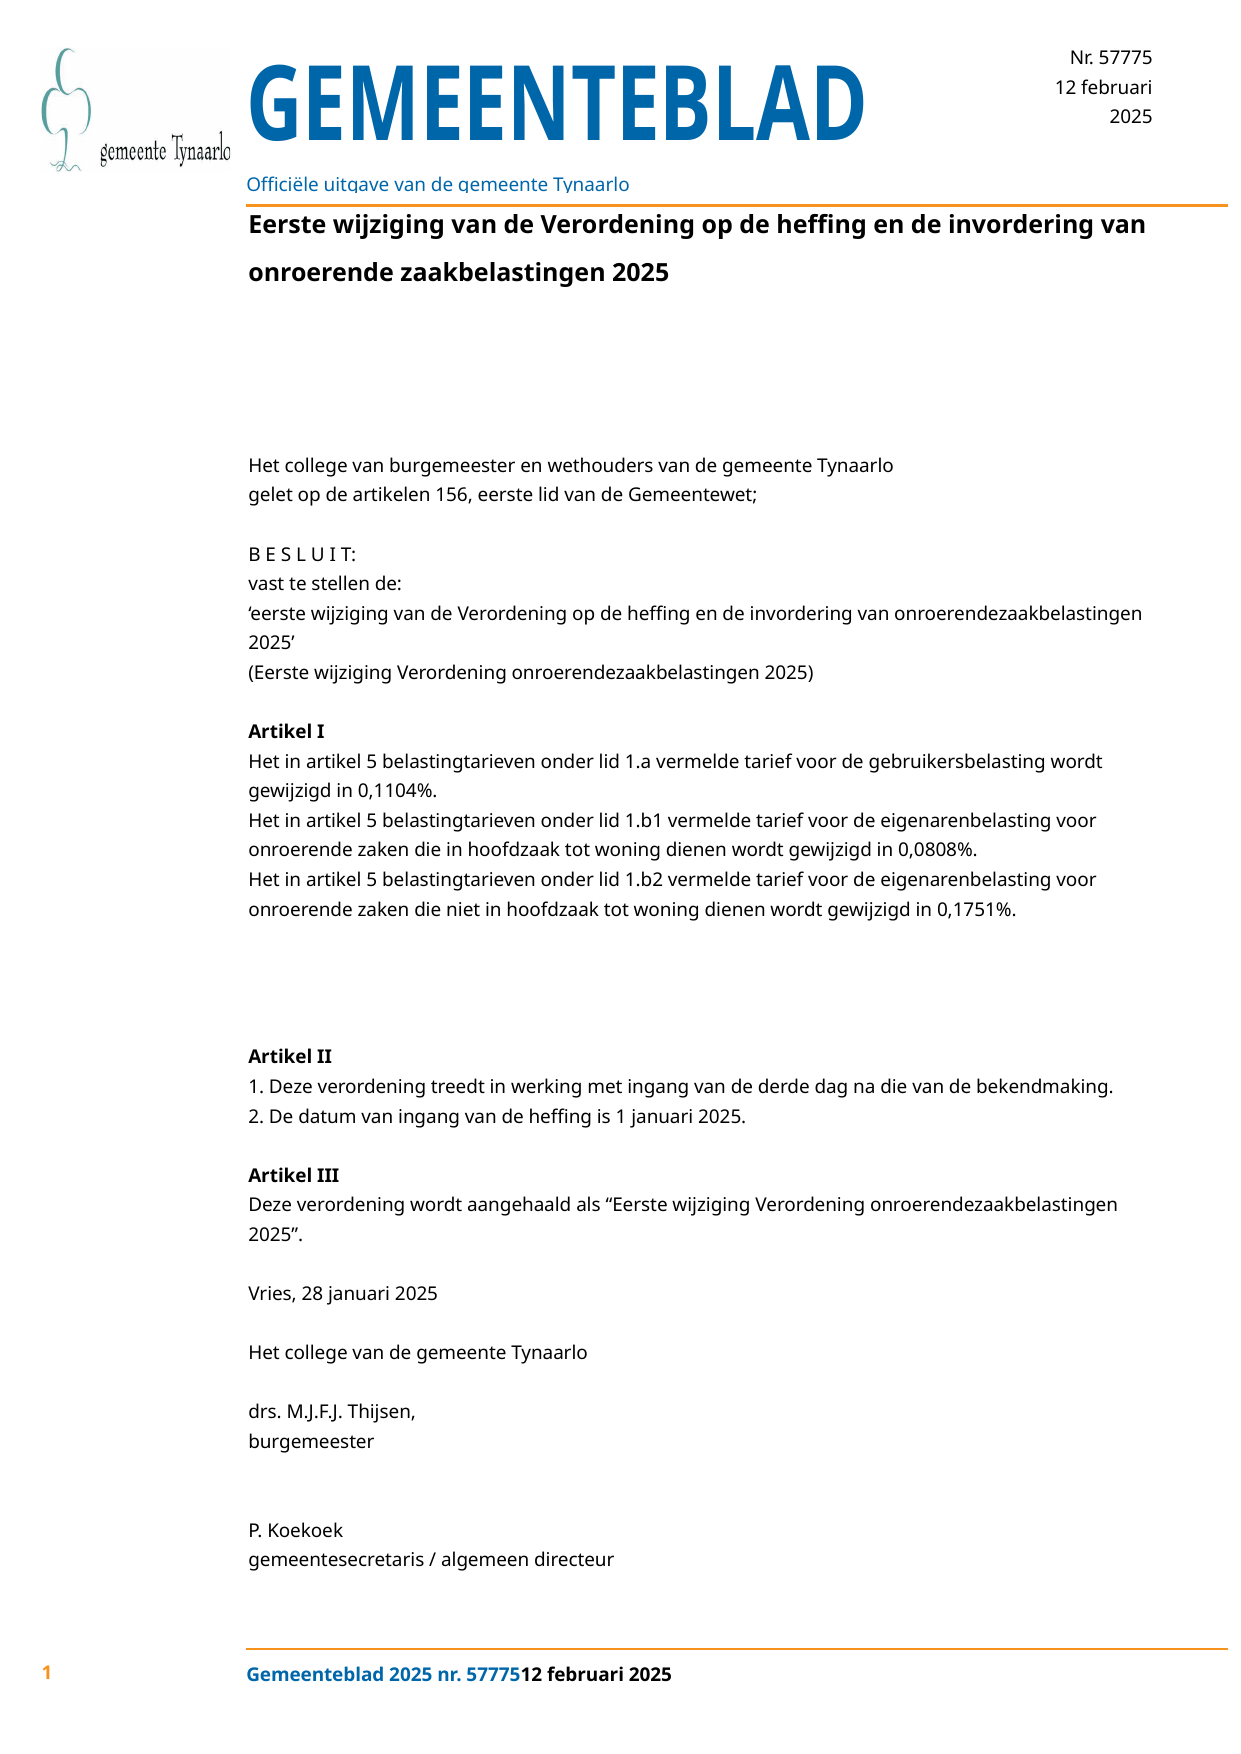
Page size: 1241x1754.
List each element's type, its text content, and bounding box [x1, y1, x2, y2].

text (Eerste wijziging Verordening onroerendezaakbelastingen 2025) [248, 659, 1152, 685]
text Vries, 28 januari 2025 [248, 1280, 1152, 1306]
text P. Koekoek [248, 1517, 1152, 1543]
text Artikel II [248, 1044, 1152, 1069]
text Het college van burgemeester en wethouders van de gemeente Tynaarlo [248, 452, 1152, 478]
text Het in artikel 5 belastingtarieven onder lid 1.a vermelde tarief voor de gebruikersbelasting wordt gewijzigd in 0,1104%. [248, 748, 1152, 803]
text B E S L U I T: [248, 541, 1152, 567]
text Deze verordening wordt aangehaald als “Eerste wijziging Verordening onroerendezaakbelastingen 2025”. [248, 1192, 1152, 1247]
text ‘eerste wijziging van de Verordening op de heffing en de invordering van onroerendezaakbelastingen 2025’ [248, 600, 1152, 655]
text 2. De datum van ingang van de heffing is 1 januari 2025. [248, 1103, 1152, 1129]
text Artikel III [248, 1162, 1152, 1188]
text Artikel I [248, 718, 1152, 744]
text drs. M.J.F.J. Thijsen, [248, 1399, 1152, 1424]
text Het college van de gemeente Tynaarlo [248, 1339, 1152, 1365]
text gelet op de artikelen 156, eerste lid van de Gemeentewet; [248, 482, 1152, 507]
picture [41, 47, 231, 172]
text vast te stellen de: [248, 570, 1152, 596]
text Het in artikel 5 belastingtarieven onder lid 1.b2 vermelde tarief voor de eigenarenbelasting voor onroerende zaken die niet in hoofdzaak tot woning dienen wordt gewijzigd in 0,1751%. [248, 866, 1152, 922]
text Het in artikel 5 belastingtarieven onder lid 1.b1 vermelde tarief voor de eigenarenbelasting voor onroerende zaken die in hoofdzaak tot woning dienen wordt gewijzigd in 0,0808%. [248, 807, 1152, 862]
text gemeentesecretaris / algemeen directeur [248, 1547, 1152, 1572]
text Eerste wijziging van de Verordening op de heffing en de invordering van onroerende zaakbelastingen 2025 [248, 207, 1152, 288]
text 1. Deze verordening treedt in werking met ingang van de derde dag na die van de bekendmaking. [248, 1073, 1152, 1099]
text burgemeester [248, 1428, 1152, 1454]
